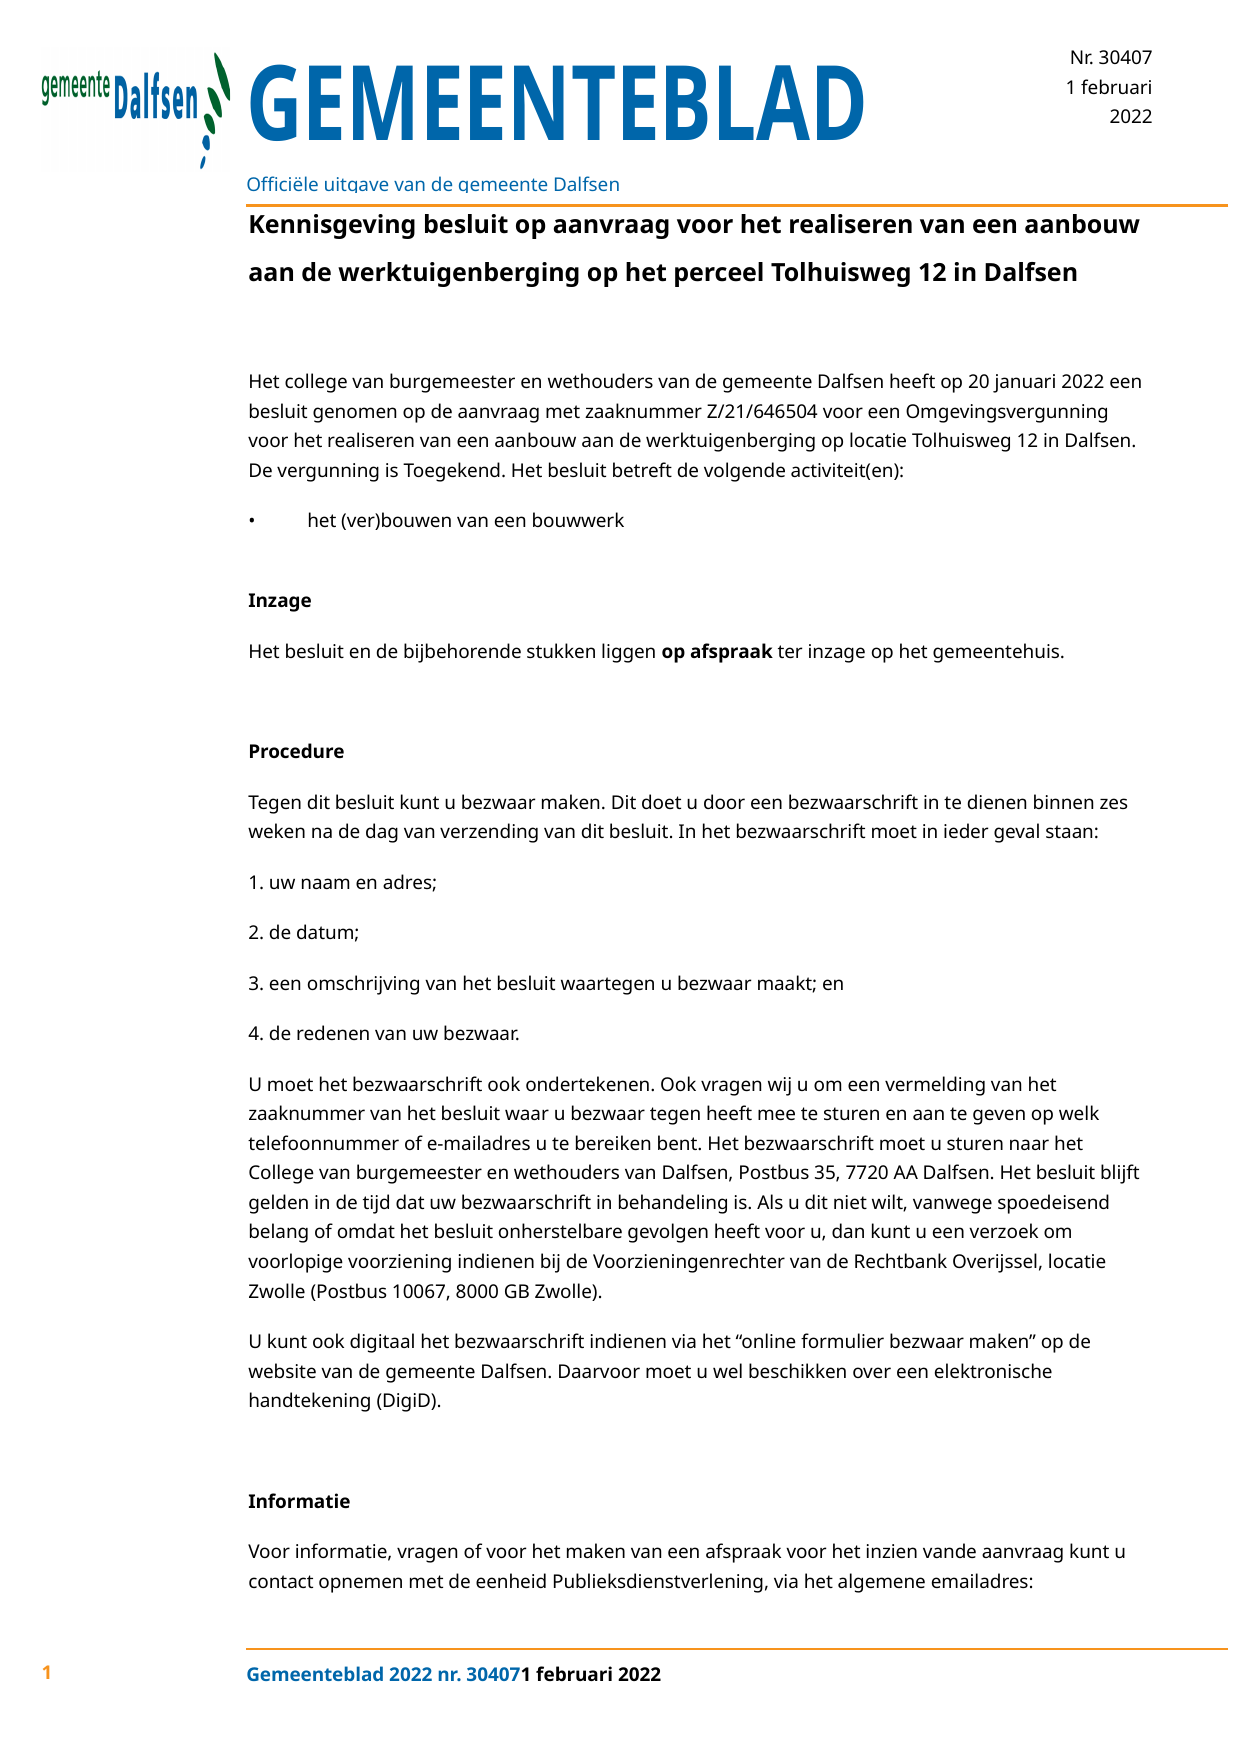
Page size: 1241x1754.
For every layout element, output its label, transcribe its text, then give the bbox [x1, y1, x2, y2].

list het (ver)bouwen van een bouwwerk [248, 507, 1152, 533]
text 1. uw naam en adres; [248, 869, 1152, 895]
text Informatie [248, 1488, 1152, 1514]
text Het college van burgemeester en wethouders van de gemeente Dalfsen heeft op 20 januari 2022 een besluit genomen op de aanvraag met zaaknummer Z/21/646504 voor een Omgevingsvergunning voor het realiseren van een aanbouw aan de werktuigenberging op locatie Tolhuisweg 12 in Dalfsen. De vergunning is Toegekend. Het besluit betreft de volgende activiteit(en): [248, 368, 1152, 483]
text 3. een omschrijving van het besluit waartegen u bezwaar maakt; en [248, 970, 1152, 996]
text U moet het bezwaarschrift ook ondertekenen. Ook vragen wij u om een vermelding van het zaaknummer van het besluit waar u bezwaar tegen heeft mee te sturen en aan te geven op welk telefoonnummer of e-mailadres u te bereiken bent. Het bezwaarschrift moet u sturen naar het College van burgemeester en wethouders van Dalfsen, Postbus 35, 7720 AA Dalfsen. Het besluit blijft gelden in de tijd dat uw bezwaarschrift in behandeling is. Als u dit niet wilt, vanwege spoedeisend belang of omdat het besluit onherstelbare gevolgen heeft voor u, dan kunt u een verzoek om voorlopige voorziening indienen bij de Voorzieningenrechter van de Rechtbank Overijssel, locatie Zwolle (Postbus 10067, 8000 GB Zwolle). [248, 1071, 1152, 1304]
text Tegen dit besluit kunt u bezwaar maken. Dit doet u door een bezwaarschrift in te dienen binnen zes weken na de dag van verzending van dit besluit. In het bezwaarschrift moet in ieder geval staan: [248, 789, 1152, 844]
text U kunt ook digitaal het bezwaarschrift indienen via het “online formulier bezwaar maken” op de website van de gemeente Dalfsen. Daarvoor moet u wel beschikken over een elektronische handtekening (DigiD). [248, 1328, 1152, 1413]
text 2. de datum; [248, 919, 1152, 945]
text Het besluit en de bijbehorende stukken liggen op afspraak ter inzage op het gemeentehuis. [248, 638, 1152, 664]
text Voor informatie, vragen of voor het maken van een afspraak voor het inzien vande aanvraag kunt u contact opnemen met de eenheid Publieksdienstverlening, via het algemene emailadres: [248, 1539, 1152, 1594]
text Kennisgeving besluit op aanvraag voor het realiseren van een aanbouw aan de werktuigenberging op het perceel Tolhuisweg 12 in Dalfsen [248, 207, 1152, 288]
text Procedure [248, 739, 1152, 764]
text 4. de redenen van uw bezwaar. [248, 1020, 1152, 1046]
picture [41, 47, 231, 172]
text Inzage [248, 587, 1152, 613]
